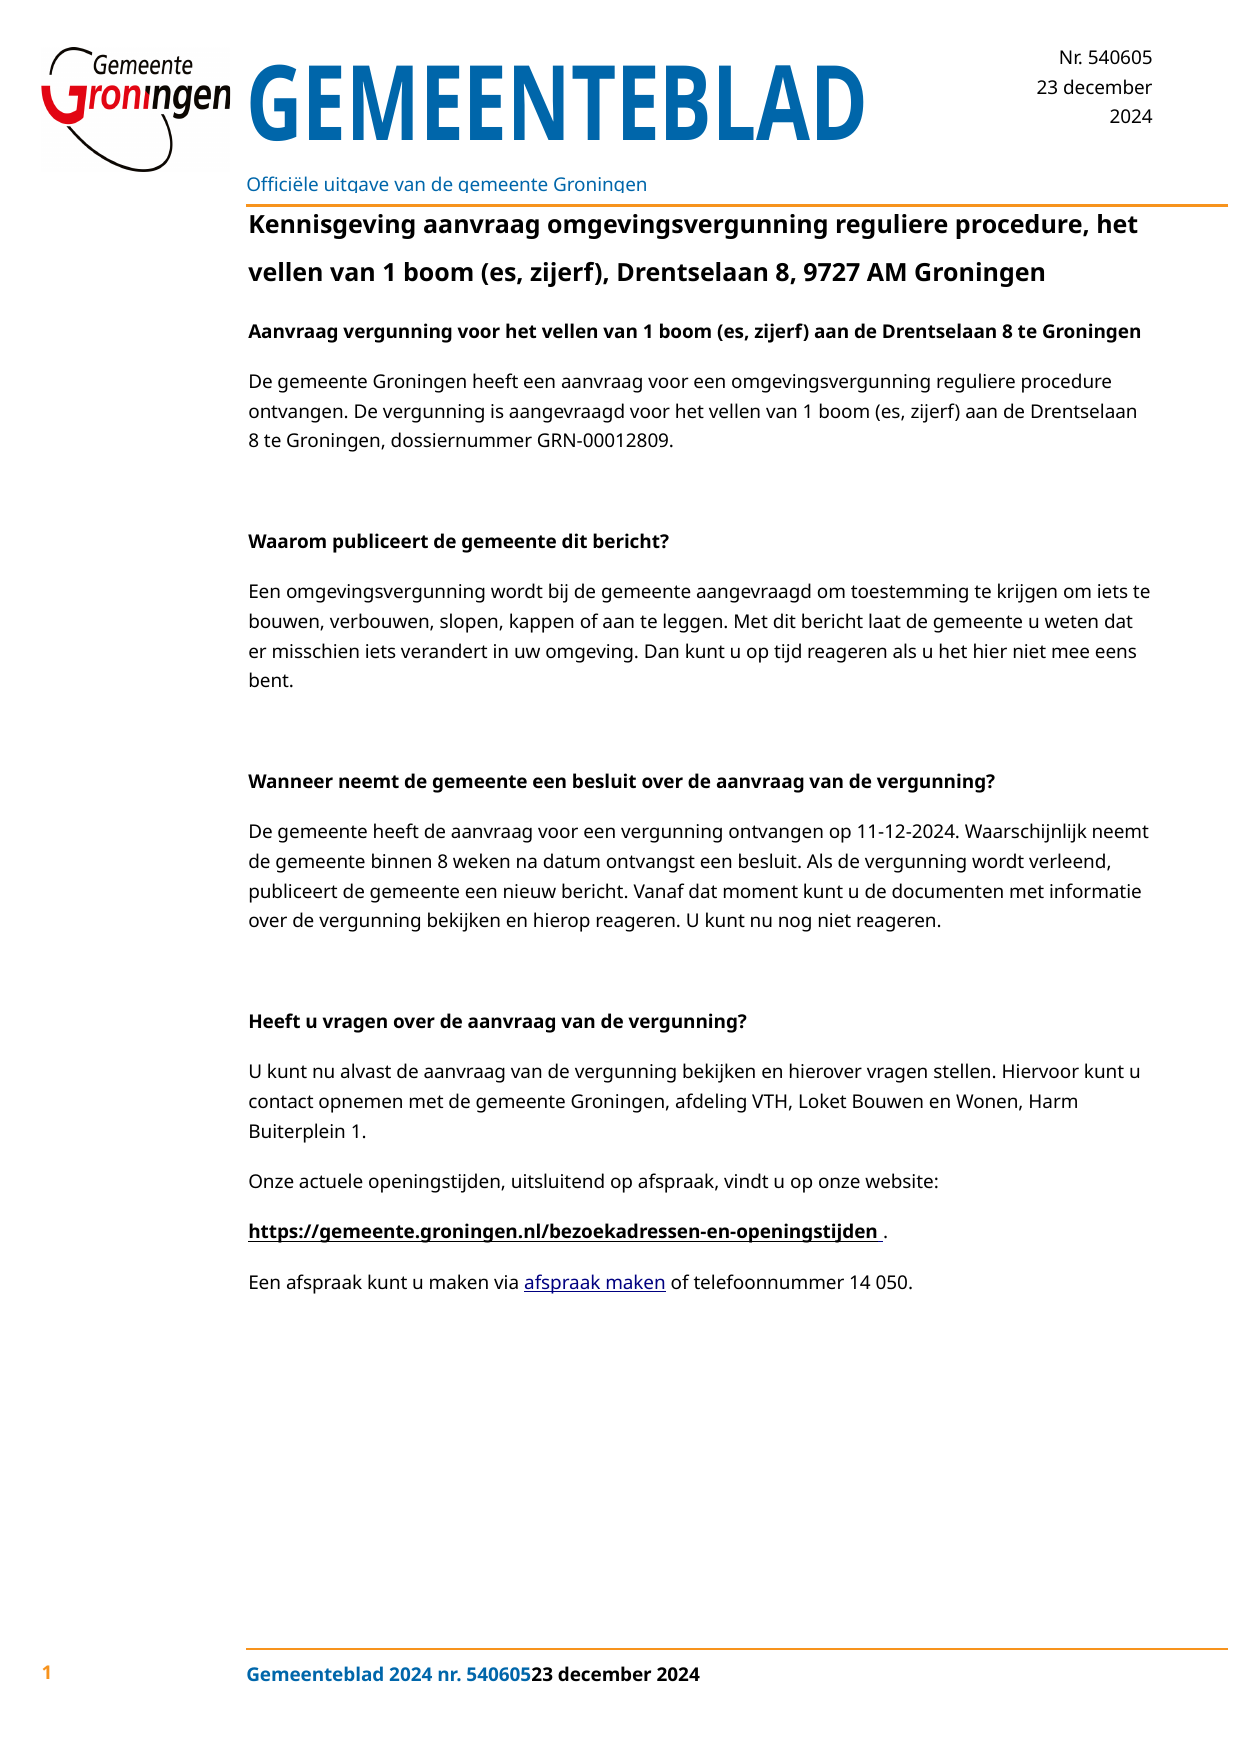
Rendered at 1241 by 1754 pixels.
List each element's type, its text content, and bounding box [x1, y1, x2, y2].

text De gemeente Groningen heeft een aanvraag voor een omgevingsvergunning reguliere procedure ontvangen. De vergunning is aangevraagd voor het vellen van 1 boom (es, zijerf) aan de Drentselaan 8 te Groningen, dossiernummer GRN-00012809. [248, 368, 1152, 453]
text U kunt nu alvast de aanvraag van de vergunning bekijken en hierover vragen stellen. Hiervoor kunt u contact opnemen met de gemeente Groningen, afdeling VTH, Loket Bouwen en Wonen, Harm Buiterplein 1. [248, 1059, 1152, 1144]
text Waarom publiceert de gemeente dit bericht? [248, 528, 1152, 554]
text https://gemeente.groningen.nl/bezoekadressen-en-openingstijden . [248, 1219, 1152, 1244]
picture [41, 47, 231, 172]
text Een omgevingsvergunning wordt bij de gemeente aangevraagd om toestemming te krijgen om iets te bouwen, verbouwen, slopen, kappen of aan te leggen. Met dit bericht laat de gemeente u weten dat er misschien iets verandert in uw omgeving. Dan kunt u op tijd reageren als u het hier niet mee eens bent. [248, 579, 1152, 693]
text Kennisgeving aanvraag omgevingsvergunning reguliere procedure, het vellen van 1 boom (es, zijerf), Drentselaan 8, 9727 AM Groningen [248, 207, 1152, 288]
text Een afspraak kunt u maken via afspraak maken of telefoonnummer 14 050. [248, 1269, 1152, 1295]
text Wanneer neemt de gemeente een besluit over de aanvraag van de vergunning? [248, 768, 1152, 794]
text Onze actuele openingstijden, uitsluitend op afspraak, vindt u op onze website: [248, 1168, 1152, 1194]
text De gemeente heeft de aanvraag voor een vergunning ontvangen op 11-12-2024. Waarschijnlijk neemt de gemeente binnen 8 weken na datum ontvangst een besluit. Als de vergunning wordt verleend, publiceert de gemeente een nieuw bericht. Vanaf dat moment kunt u de documenten met informatie over de vergunning bekijken en hierop reageren. U kunt nu nog niet reageren. [248, 819, 1152, 933]
text Heeft u vragen over de aanvraag van de vergunning? [248, 1008, 1152, 1034]
text Aanvraag vergunning voor het vellen van 1 boom (es, zijerf) aan de Drentselaan 8 te Groningen [248, 318, 1152, 344]
